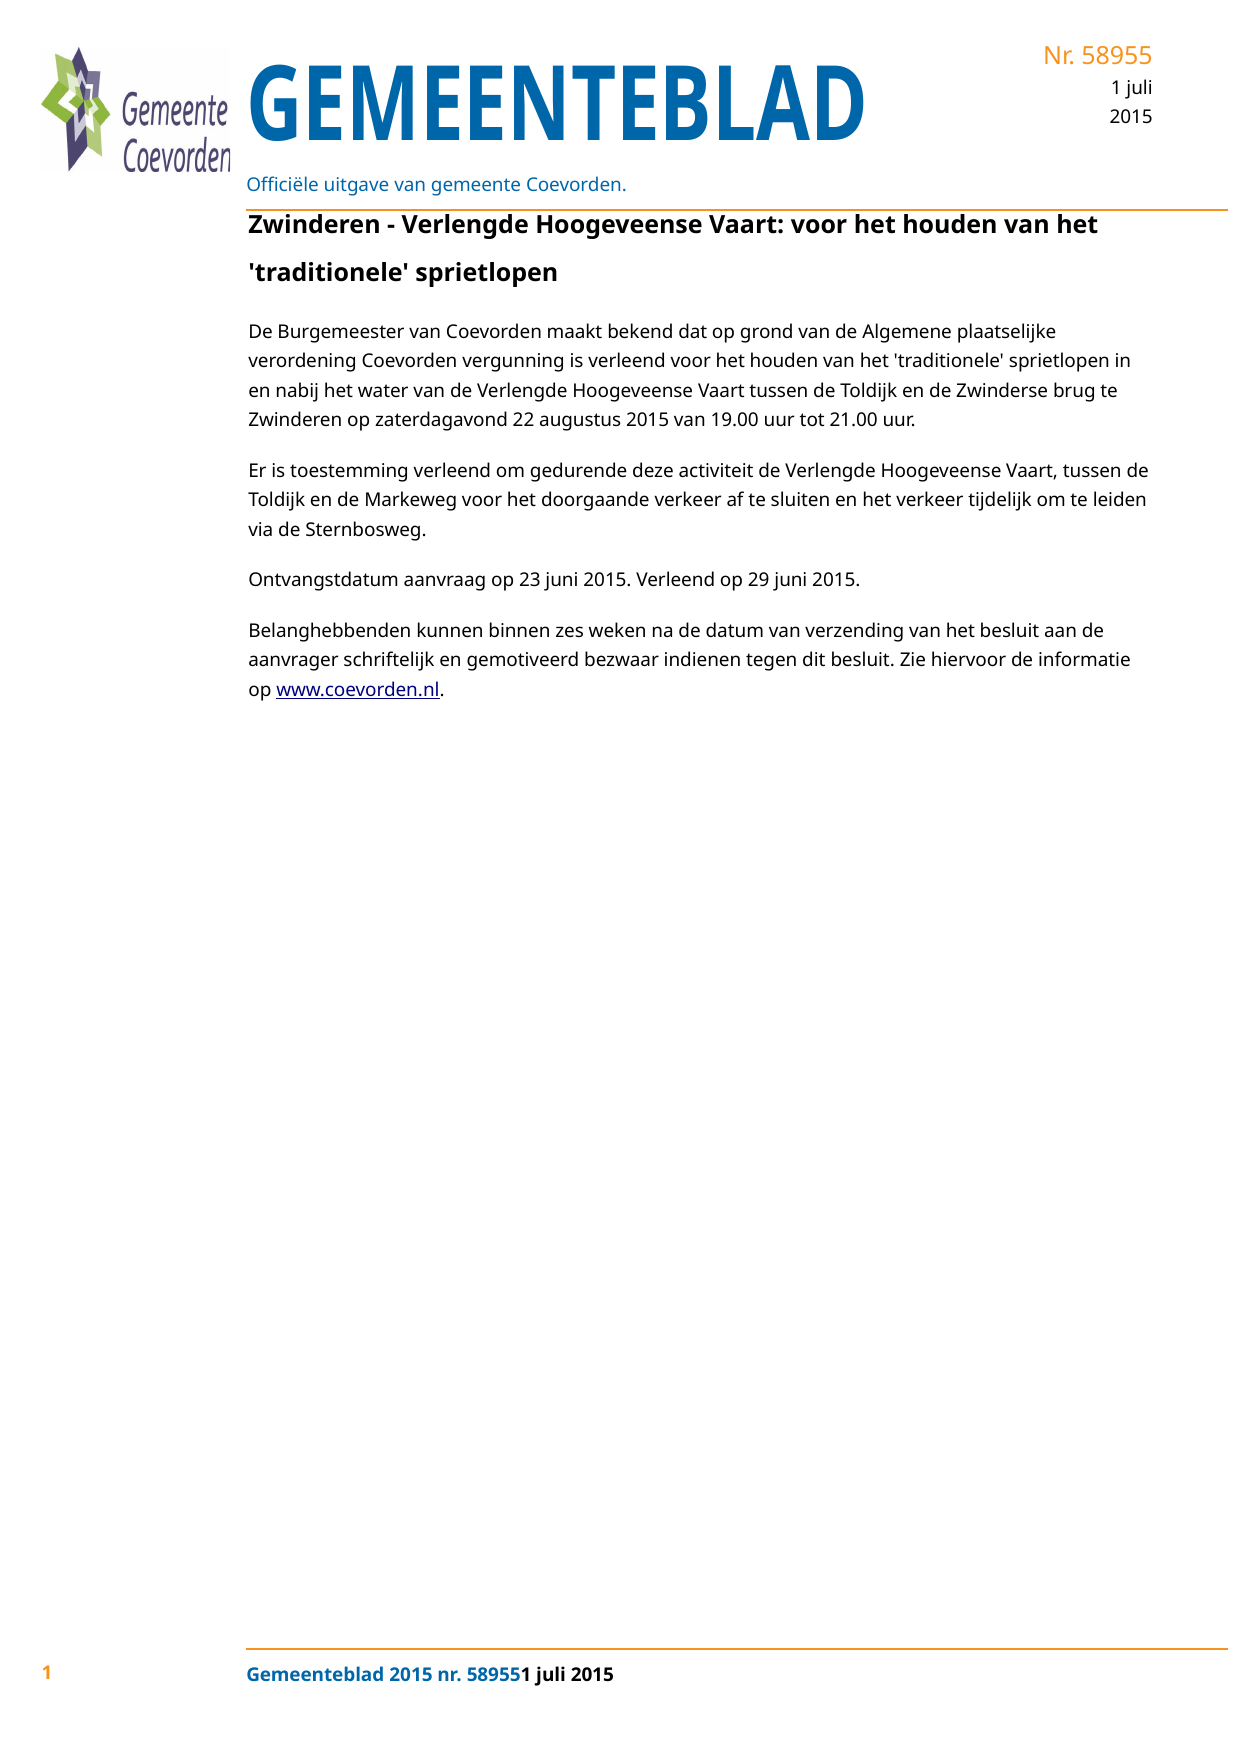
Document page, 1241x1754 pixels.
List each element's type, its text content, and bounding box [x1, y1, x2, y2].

text Er is toestemming verleend om gedurende deze activiteit de Verlengde Hoogeveense Vaart, tussen de Toldijk en de Markeweg voor het doorgaande verkeer af te sluiten en het verkeer tijdelijk om te leiden via de Sternbosweg. [248, 457, 1152, 542]
text Belanghebbenden kunnen binnen zes weken na de datum van verzending van het besluit aan de aanvrager schriftelijk en gemotiveerd bezwaar indienen tegen dit besluit. Zie hiervoor de informatie op www.coevorden.nl. [248, 617, 1152, 702]
picture [41, 47, 231, 172]
text De Burgemeester van Coevorden maakt bekend dat op grond van de Algemene plaatselijke verordening Coevorden vergunning is verleend voor het houden van het 'traditionele' sprietlopen in en nabij het water van de Verlengde Hoogeveense Vaart tussen de Toldijk en de Zwinderse brug te Zwinderen op zaterdagavond 22 augustus 2015 van 19.00 uur tot 21.00 uur. [248, 318, 1152, 432]
text Ontvangstdatum aanvraag op 23 juni 2015. Verleend op 29 juni 2015. [248, 567, 1152, 592]
text Zwinderen - Verlengde Hoogeveense Vaart: voor het houden van het 'traditionele' sprietlopen [248, 211, 1152, 288]
